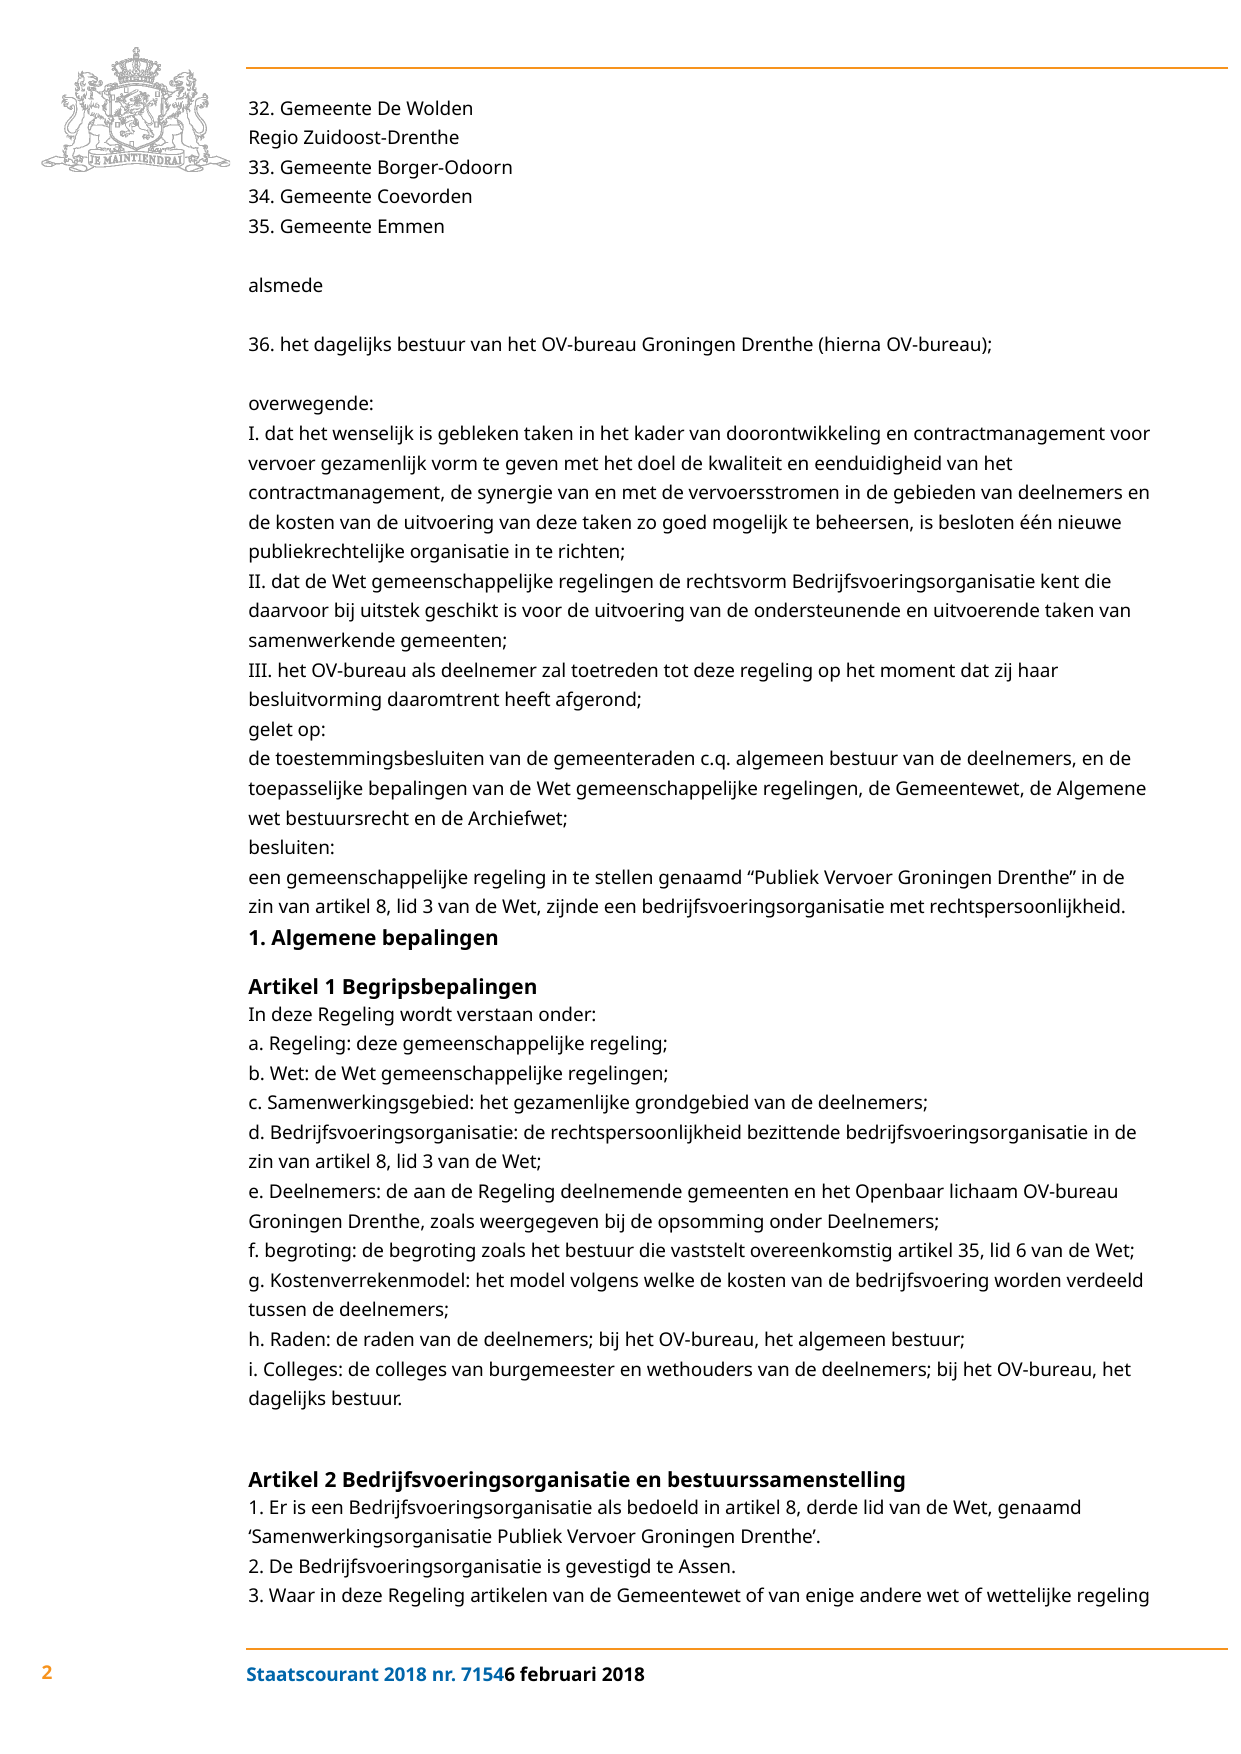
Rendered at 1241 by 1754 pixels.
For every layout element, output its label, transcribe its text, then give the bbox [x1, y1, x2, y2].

text e. Deelnemers: de aan de Regeling deelnemende gemeenten en het Openbaar lichaam OV-bureau Groningen Drenthe, zoals weergegeven bij de opsomming onder Deelnemers; [248, 1178, 1152, 1234]
text c. Samenwerkingsgebied: het gezamenlijke grondgebied van de deelnemers; [248, 1089, 1152, 1115]
text i. Colleges: de colleges van burgemeester en wethouders van de deelnemers; bij het OV-bureau, het dagelijks bestuur. [248, 1356, 1152, 1411]
text 1. Er is een Bedrijfsvoeringsorganisatie als bedoeld in artikel 8, derde lid van de Wet, genaamd ‘Samenwerkingsorganisatie Publiek Vervoer Groningen Drenthe’. [248, 1494, 1152, 1549]
text de toestemmingsbesluiten van de gemeenteraden c.q. algemeen bestuur van de deelnemers, en de toepasselijke bepalingen van de Wet gemeenschappelijke regelingen, de Gemeentewet, de Algemene wet bestuursrecht en de Archiefwet; [248, 746, 1152, 831]
text overwegende: [248, 391, 1152, 416]
text a. Regeling: deze gemeenschappelijke regeling; [248, 1030, 1152, 1056]
text 3. Waar in deze Regeling artikelen van de Gemeentewet of van enige andere wet of wettelijke regeling [248, 1583, 1152, 1608]
text 2. De Bedrijfsvoeringsorganisatie is gevestigd te Assen. [248, 1553, 1152, 1579]
text Regio Zuidoost-Drenthe [248, 124, 1152, 150]
text 1. Algemene bepalingen [248, 923, 1152, 952]
picture [41, 47, 231, 172]
text b. Wet: de Wet gemeenschappelijke regelingen; [248, 1060, 1152, 1086]
text d. Bedrijfsvoeringsorganisatie: de rechtspersoonlijkheid bezittende bedrijfsvoeringsorganisatie in de zin van artikel 8, lid 3 van de Wet; [248, 1119, 1152, 1174]
text 34. Gemeente Coevorden [248, 183, 1152, 209]
text Artikel 1 Begripsbepalingen [248, 972, 1152, 1001]
text 33. Gemeente Borger-Odoorn [248, 154, 1152, 180]
text III. het OV-bureau als deelnemer zal toetreden tot deze regeling op het moment dat zij haar besluitvorming daaromtrent heeft afgerond; [248, 657, 1152, 712]
text alsmede [248, 272, 1152, 298]
text I. dat het wenselijk is gebleken taken in het kader van doorontwikkeling en contractmanagement voor vervoer gezamenlijk vorm te geven met het doel de kwaliteit en eenduidigheid van het contractmanagement, de synergie van en met de vervoersstromen in de gebieden van deelnemers en de kosten van de uitvoering van deze taken zo goed mogelijk te beheersen, is besloten één nieuwe publiekrechtelijke organisatie in te richten; [248, 420, 1152, 564]
text 36. het dagelijks bestuur van het OV-bureau Groningen Drenthe (hierna OV-bureau); [248, 331, 1152, 357]
text h. Raden: de raden van de deelnemers; bij het OV-bureau, het algemeen bestuur; [248, 1326, 1152, 1352]
text Artikel 2 Bedrijfsvoeringsorganisatie en bestuurssamenstelling [248, 1465, 1152, 1494]
text g. Kostenverrekenmodel: het model volgens welke de kosten van de bedrijfsvoering worden verdeeld tussen de deelnemers; [248, 1267, 1152, 1322]
text f. begroting: de begroting zoals het bestuur die vaststelt overeenkomstig artikel 35, lid 6 van de Wet; [248, 1237, 1152, 1263]
text 35. Gemeente Emmen [248, 213, 1152, 239]
text besluiten: [248, 834, 1152, 860]
text In deze Regeling wordt verstaan onder: [248, 1001, 1152, 1027]
text een gemeenschappelijke regeling in te stellen genaamd “Publiek Vervoer Groningen Drenthe” in de zin van artikel 8, lid 3 van de Wet, zijnde een bedrijfsvoeringsorganisatie met rechtspersoonlijkheid. [248, 864, 1152, 919]
text II. dat de Wet gemeenschappelijke regelingen de rechtsvorm Bedrijfsvoeringsorganisatie kent die daarvoor bij uitstek geschikt is voor de uitvoering van de ondersteunende en uitvoerende taken van samenwerkende gemeenten; [248, 568, 1152, 653]
text gelet op: [248, 716, 1152, 742]
text 32. Gemeente De Wolden [248, 95, 1152, 121]
